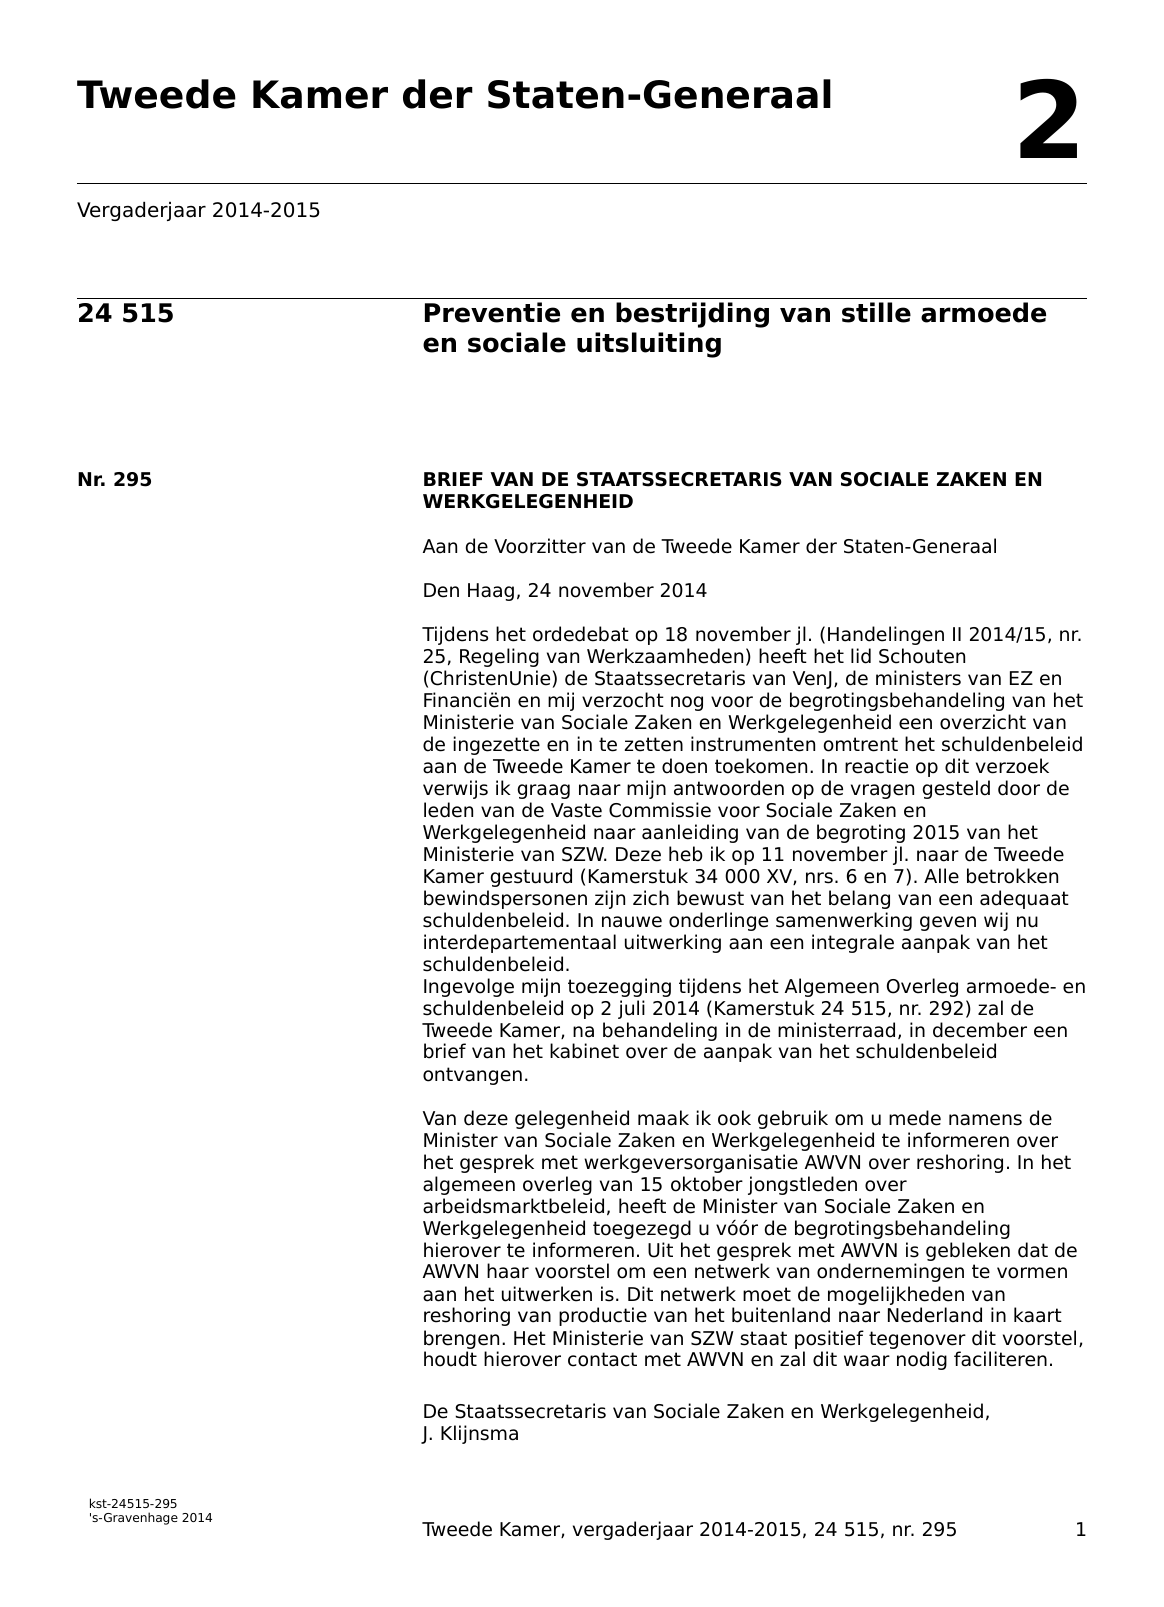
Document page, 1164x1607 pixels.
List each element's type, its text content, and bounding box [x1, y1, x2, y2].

text Van deze gelegenheid maak ik ook gebruik om u mede namens de Minister van Sociale Zaken en Werkgelegenheid te informeren over het gesprek met werkgeversorganisatie AWVN over reshoring. In het algemeen overleg van 15 oktober jongstleden over arbeidsmarktbeleid, heeft de Minister van Sociale Zaken en Werkgelegenheid toegezegd u vóór de begrotingsbehandeling hierover te informeren. Uit het gesprek met AWVN is gebleken dat de AWVN haar voorstel om een netwerk van ondernemingen te vormen aan het uitwerken is. Dit netwerk moet de mogelijkheden van reshoring van productie van het buitenland naar Nederland in kaart brengen. Het Ministerie van SZW staat positief tegenover dit voorstel, houdt hierover contact met AWVN en zal dit waar nodig faciliteren. [422, 1108, 1087, 1371]
text Ingevolge mijn toezegging tijdens het Algemeen Overleg armoede- en schuldenbeleid op 2 juli 2014 (Kamerstuk 24 515, nr. 292) zal de Tweede Kamer, na behandeling in de ministerraad, in december een brief van het kabinet over de aanpak van het schuldenbeleid ontvangen. [422, 976, 1087, 1085]
text Den Haag, 24 november 2014 [422, 580, 1087, 602]
text Tijdens het ordedebat op 18 november jl. (Handelingen II 2014/15, nr. 25, Regeling van Werkzaamheden) heeft het lid Schouten (ChristenUnie) de Staatssecretaris van VenJ, de ministers van EZ en Financiën en mij verzocht nog voor de begrotingsbehandeling van het Ministerie van Sociale Zaken en Werkgelegenheid een overzicht van de ingezette en in te zetten instrumenten omtrent het schuldenbeleid aan de Tweede Kamer te doen toekomen. In reactie op dit verzoek verwijs ik graag naar mijn antwoorden op de vragen gesteld door de leden van de Vaste Commissie voor Sociale Zaken en Werkgelegenheid naar aanleiding van de begroting 2015 van het Ministerie van SZW. Deze heb ik op 11 november jl. naar de Tweede Kamer gestuurd (Kamerstuk 34 000 XV, nrs. 6 en 7). Alle betrokken bewindspersonen zijn zich bewust van het belang van een adequaat schuldenbeleid. In nauwe onderlinge samenwerking geven wij nu interdepartementaal uitwerking aan een integrale aanpak van het schuldenbeleid. [422, 624, 1087, 976]
subtitle Nr. 295 BRIEF VAN DE STAATSSECRETARIS VAN SOCIALE ZAKEN EN WERKGELEGENHEID [77, 469, 1087, 513]
text kst-24515-295 [88, 1497, 323, 1511]
subtitle 24 515 Preventie en bestrijding van stille armoede en sociale uitsluiting [77, 299, 1087, 358]
table_header 2 [886, 59, 1087, 183]
table_cell Vergaderjaar 2014-2015 [77, 184, 1087, 298]
text De Staatssecretaris van Sociale Zaken en Werkgelegenheid, J. Klijnsma [422, 1401, 1087, 1445]
table_header Tweede Kamer der Staten-Generaal [77, 59, 886, 183]
text Aan de Voorzitter van de Tweede Kamer der Staten-Generaal [422, 536, 1087, 557]
text 's-Gravenhage 2014 [88, 1511, 323, 1525]
